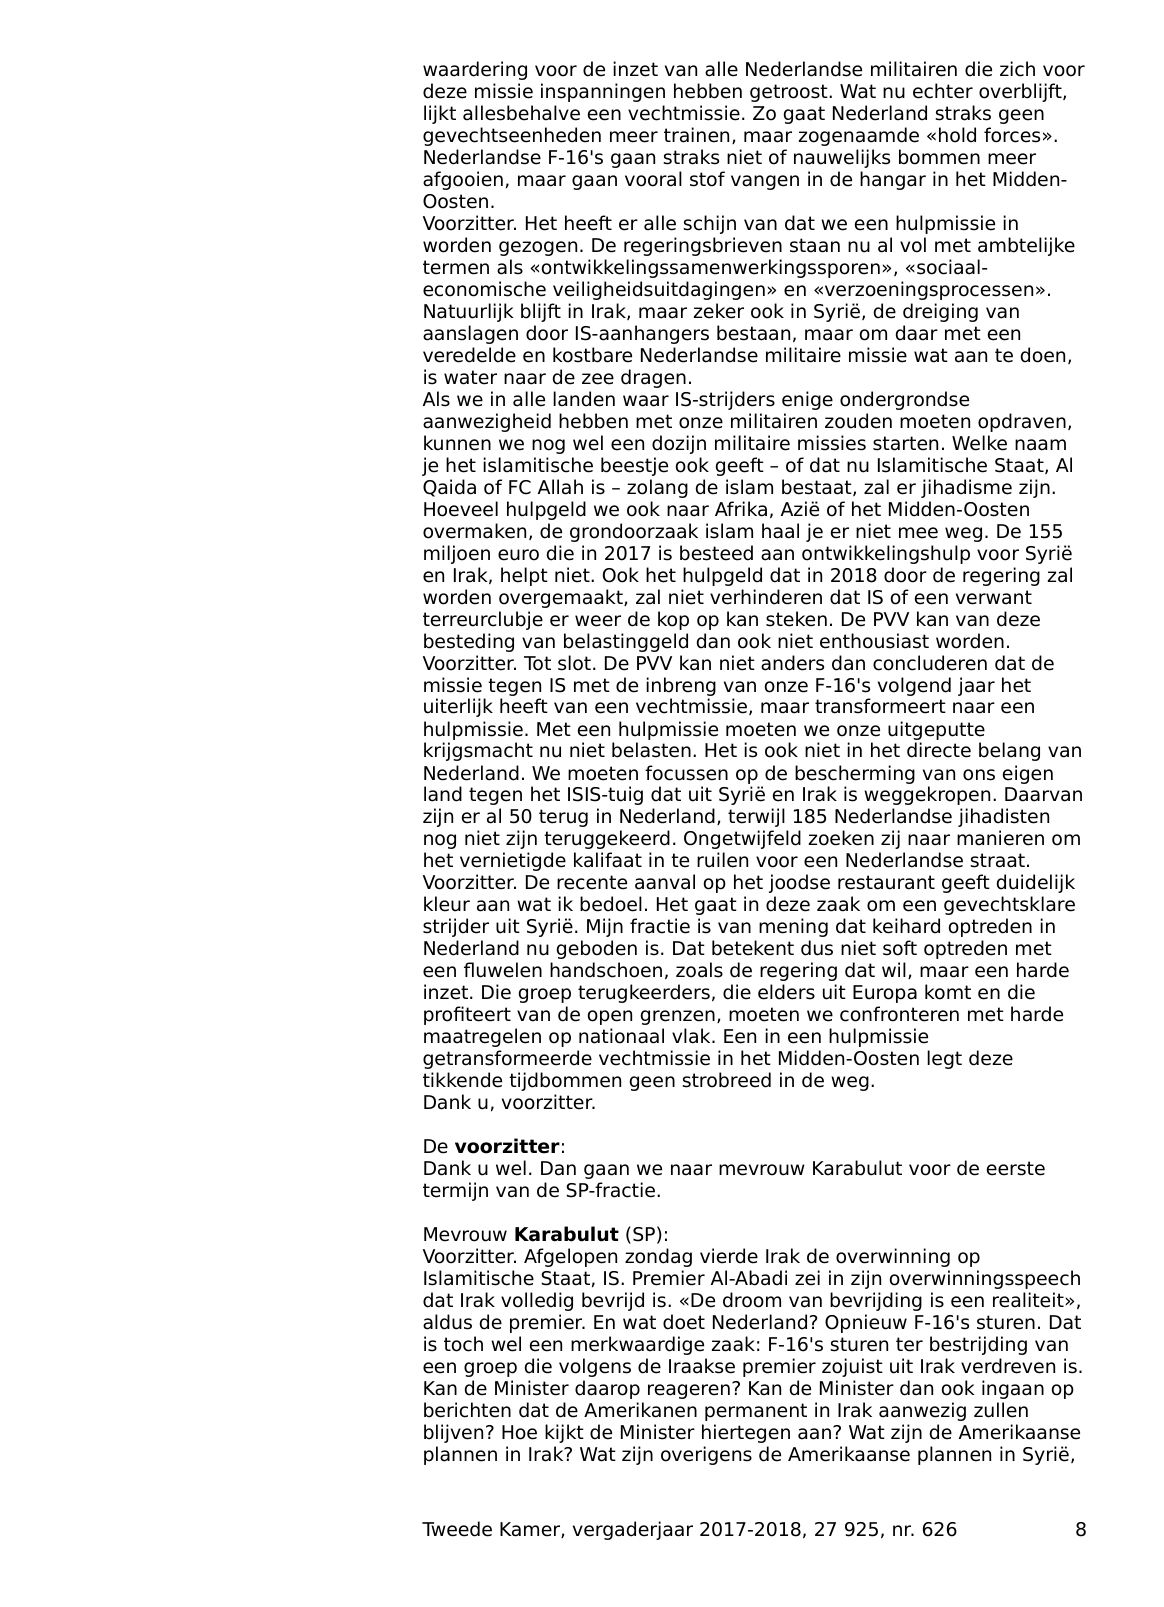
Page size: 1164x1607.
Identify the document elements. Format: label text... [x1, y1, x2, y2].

text Mevrouw Karabulut (SP): [422, 1224, 1087, 1246]
text Als we in alle landen waar IS-strijders enige ondergrondse aanwezigheid hebben met onze militairen zouden moeten opdraven, kunnen we nog wel een dozijn militaire missies starten. Welke naam je het islamitische beestje ook geeft – of dat nu Islamitische Staat, Al Qaida of FC Allah is – zolang de islam bestaat, zal er jihadisme zijn. Hoeveel hulpgeld we ook naar Afrika, Azië of het Midden-Oosten overmaken, de grondoorzaak islam haal je er niet mee weg. De 155 miljoen euro die in 2017 is besteed aan ontwikkelingshulp voor Syrië en Irak, helpt niet. Ook het hulpgeld dat in 2018 door de regering zal worden overgemaakt, zal niet verhinderen dat IS of een verwant terreurclubje er weer de kop op kan steken. De PVV kan van deze besteding van belastinggeld dan ook niet enthousiast worden. [422, 389, 1087, 652]
text waardering voor de inzet van alle Nederlandse militairen die zich voor deze missie inspanningen hebben getroost. Wat nu echter overblijft, lijkt allesbehalve een vechtmissie. Zo gaat Nederland straks geen gevechtseenheden meer trainen, maar zogenaamde «hold forces». Nederlandse F-16's gaan straks niet of nauwelijks bommen meer afgooien, maar gaan vooral stof vangen in de hangar in het Midden-Oosten. [422, 59, 1087, 213]
text Voorzitter. Tot slot. De PVV kan niet anders dan concluderen dat de missie tegen IS met de inbreng van onze F-16's volgend jaar het uiterlijk heeft van een vechtmissie, maar transformeert naar een hulpmissie. Met een hulpmissie moeten we onze uitgeputte krijgsmacht nu niet belasten. Het is ook niet in het directe belang van Nederland. We moeten focussen op de bescherming van ons eigen land tegen het ISIS-tuig dat uit Syrië en Irak is weggekropen. Daarvan zijn er al 50 terug in Nederland, terwijl 185 Nederlandse jihadisten nog niet zijn teruggekeerd. Ongetwijfeld zoeken zij naar manieren om het vernietigde kalifaat in te ruilen voor een Nederlandse straat. [422, 652, 1087, 872]
text Voorzitter. Het heeft er alle schijn van dat we een hulpmissie in worden gezogen. De regeringsbrieven staan nu al vol met ambtelijke termen als «ontwikkelingssamenwerkingssporen», «sociaal-economische veiligheidsuitdagingen» en «verzoeningsprocessen». Natuurlijk blijft in Irak, maar zeker ook in Syrië, de dreiging van aanslagen door IS-aanhangers bestaan, maar om daar met een veredelde en kostbare Nederlandse militaire missie wat aan te doen, is water naar de zee dragen. [422, 213, 1087, 389]
text Dank u, voorzitter. [422, 1092, 1087, 1114]
text Voorzitter. Afgelopen zondag vierde Irak de overwinning op Islamitische Staat, IS. Premier Al-Abadi zei in zijn overwinningsspeech dat Irak volledig bevrijd is. «De droom van bevrijding is een realiteit», aldus de premier. En wat doet Nederland? Opnieuw F-16's sturen. Dat is toch wel een merkwaardige zaak: F-16's sturen ter bestrijding van een groep die volgens de Iraakse premier zojuist uit Irak verdreven is. Kan de Minister daarop reageren? Kan de Minister dan ook ingaan op berichten dat de Amerikanen permanent in Irak aanwezig zullen blijven? Hoe kijkt de Minister hiertegen aan? Wat zijn de Amerikaanse plannen in Irak? Wat zijn overigens de Amerikaanse plannen in Syrië, [422, 1246, 1087, 1466]
text De voorzitter: [422, 1136, 1087, 1158]
text Dank u wel. Dan gaan we naar mevrouw Karabulut voor de eerste termijn van de SP-fractie. [422, 1158, 1087, 1202]
text Voorzitter. De recente aanval op het joodse restaurant geeft duidelijk kleur aan wat ik bedoel. Het gaat in deze zaak om een gevechtsklare strijder uit Syrië. Mijn fractie is van mening dat keihard optreden in Nederland nu geboden is. Dat betekent dus niet soft optreden met een fluwelen handschoen, zoals de regering dat wil, maar een harde inzet. Die groep terugkeerders, die elders uit Europa komt en die profiteert van de open grenzen, moeten we confronteren met harde maatregelen op nationaal vlak. Een in een hulpmissie getransformeerde vechtmissie in het Midden-Oosten legt deze tikkende tijdbommen geen strobreed in de weg. [422, 872, 1087, 1092]
